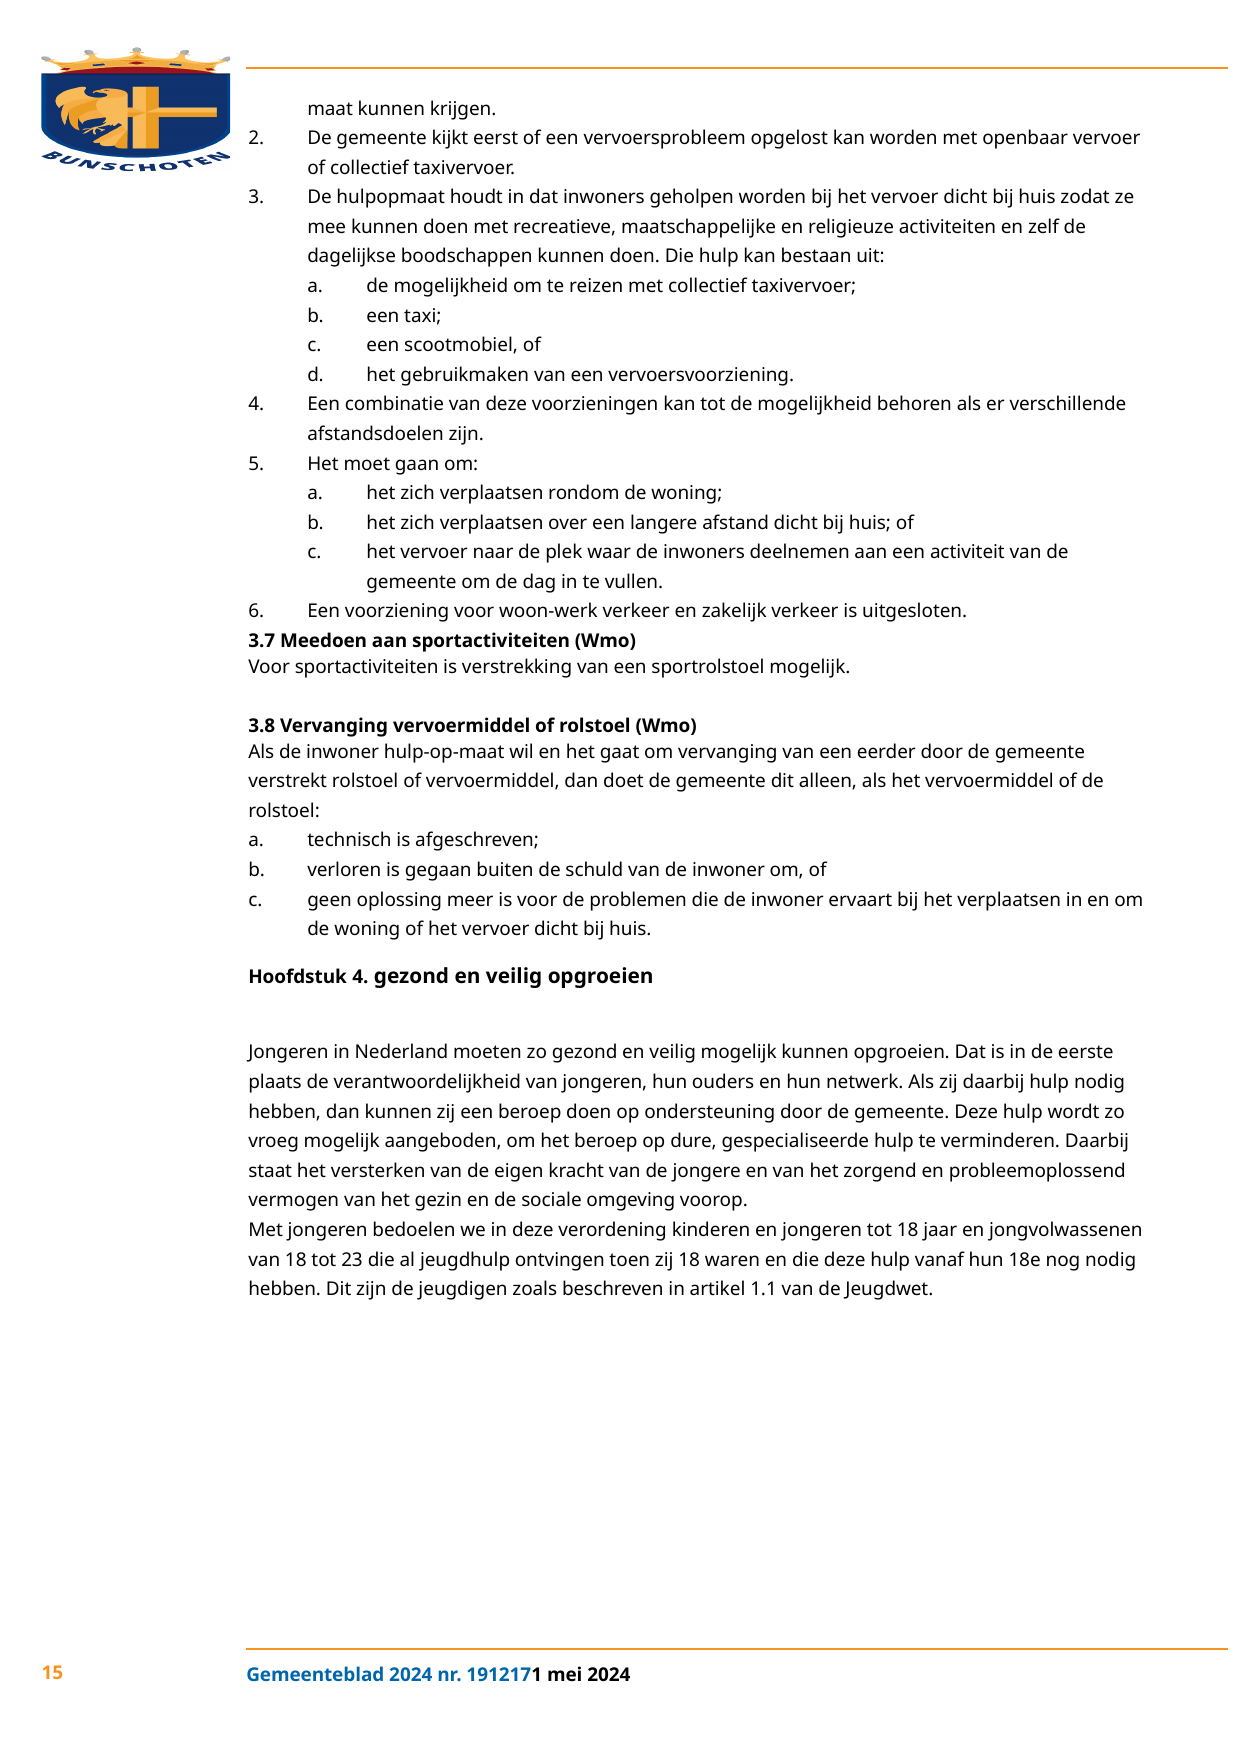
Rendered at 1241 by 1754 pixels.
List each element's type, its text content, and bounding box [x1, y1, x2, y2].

list de mogelijkheid om te reizen met collectief taxivervoer; [307, 272, 1152, 298]
list verloren is gegaan buiten de schuld van de inwoner om, of [248, 856, 1152, 882]
text 3.8 Vervanging vervoermiddel of rolstoel (Wmo) [248, 712, 1152, 738]
list Een combinatie van deze voorzieningen kan tot de mogelijkheid behoren als er verschillende afstandsdoelen zijn. [248, 391, 1152, 446]
picture [41, 47, 231, 172]
list het zich verplaatsen over een langere afstand dicht bij huis; of [307, 509, 1152, 535]
list een scootmobiel, of [307, 331, 1152, 357]
list een taxi; [307, 302, 1152, 328]
list Het moet gaan om: [248, 450, 1152, 476]
list het vervoer naar de plek waar de inwoners deelnemen aan een activiteit van de gemeente om de dag in te vullen. [307, 538, 1152, 594]
text Met jongeren bedoelen we in deze verordening kinderen en jongeren tot 18 jaar en jongvolwassenen van 18 tot 23 die al jeugdhulp ontvingen toen zij 18 waren en die deze hulp vanaf hun 18e nog nodig hebben. Dit zijn de jeugdigen zoals beschreven in artikel 1.1 van de Jeugdwet. [248, 1216, 1152, 1301]
list De hulp­op­maat houdt in dat inwoners geholpen worden bij het vervoer dicht bij huis zodat ze mee kunnen doen met recreatieve, maatschappelijke en religieuze activiteiten en zelf de dagelijkse boodschappen kunnen doen. Die hulp kan bestaan uit: [248, 183, 1152, 268]
text Hoofdstuk 4. gezond en veilig opgroeien [248, 961, 1152, 989]
list het gebruikmaken van een vervoersvoorziening. [307, 361, 1152, 387]
list technisch is afgeschreven; [248, 827, 1152, 852]
list Een voorziening voor woon-werk verkeer en zakelijk verkeer is uitgesloten. [248, 598, 1152, 623]
text Als de inwoner hulp-op-maat wil en het gaat om vervanging van een eerder door de gemeente verstrekt rolstoel of vervoermiddel, dan doet de gemeente dit alleen, als het vervoermiddel of de rolstoel: [248, 738, 1152, 823]
list geen oplossing meer is voor de problemen die de inwoner ervaart bij het verplaatsen in en om de woning of het vervoer dicht bij huis. [248, 886, 1152, 941]
text Voor sportactiviteiten is verstrekking van een sportrolstoel mogelijk. [248, 653, 1152, 679]
list het zich verplaatsen rondom de woning; [307, 479, 1152, 505]
list De gemeente kijkt eerst of een vervoersprobleem opgelost kan worden met openbaar vervoer of collectief taxivervoer. [248, 124, 1152, 180]
text 3.7 Meedoen aan sportactiviteiten (Wmo) [248, 627, 1152, 653]
text Jongeren in Nederland moeten zo gezond en veilig mogelijk kunnen opgroeien. Dat is in de eerste plaats de verantwoordelijkheid van jongeren, hun ouders en hun netwerk. Als zij daarbij hulp nodig hebben, dan kunnen zij een beroep doen op ondersteuning door de gemeente. Deze hulp wordt zo vroeg mogelijk aangeboden, om het beroep op dure, gespecialiseerde hulp te verminderen. Daarbij staat het versterken van de eigen kracht van de jongere en van het zorgend en probleemoplossend vermogen van het gezin en de sociale omgeving voorop. [248, 1039, 1152, 1212]
list maat kunnen krijgen. [248, 95, 1152, 121]
